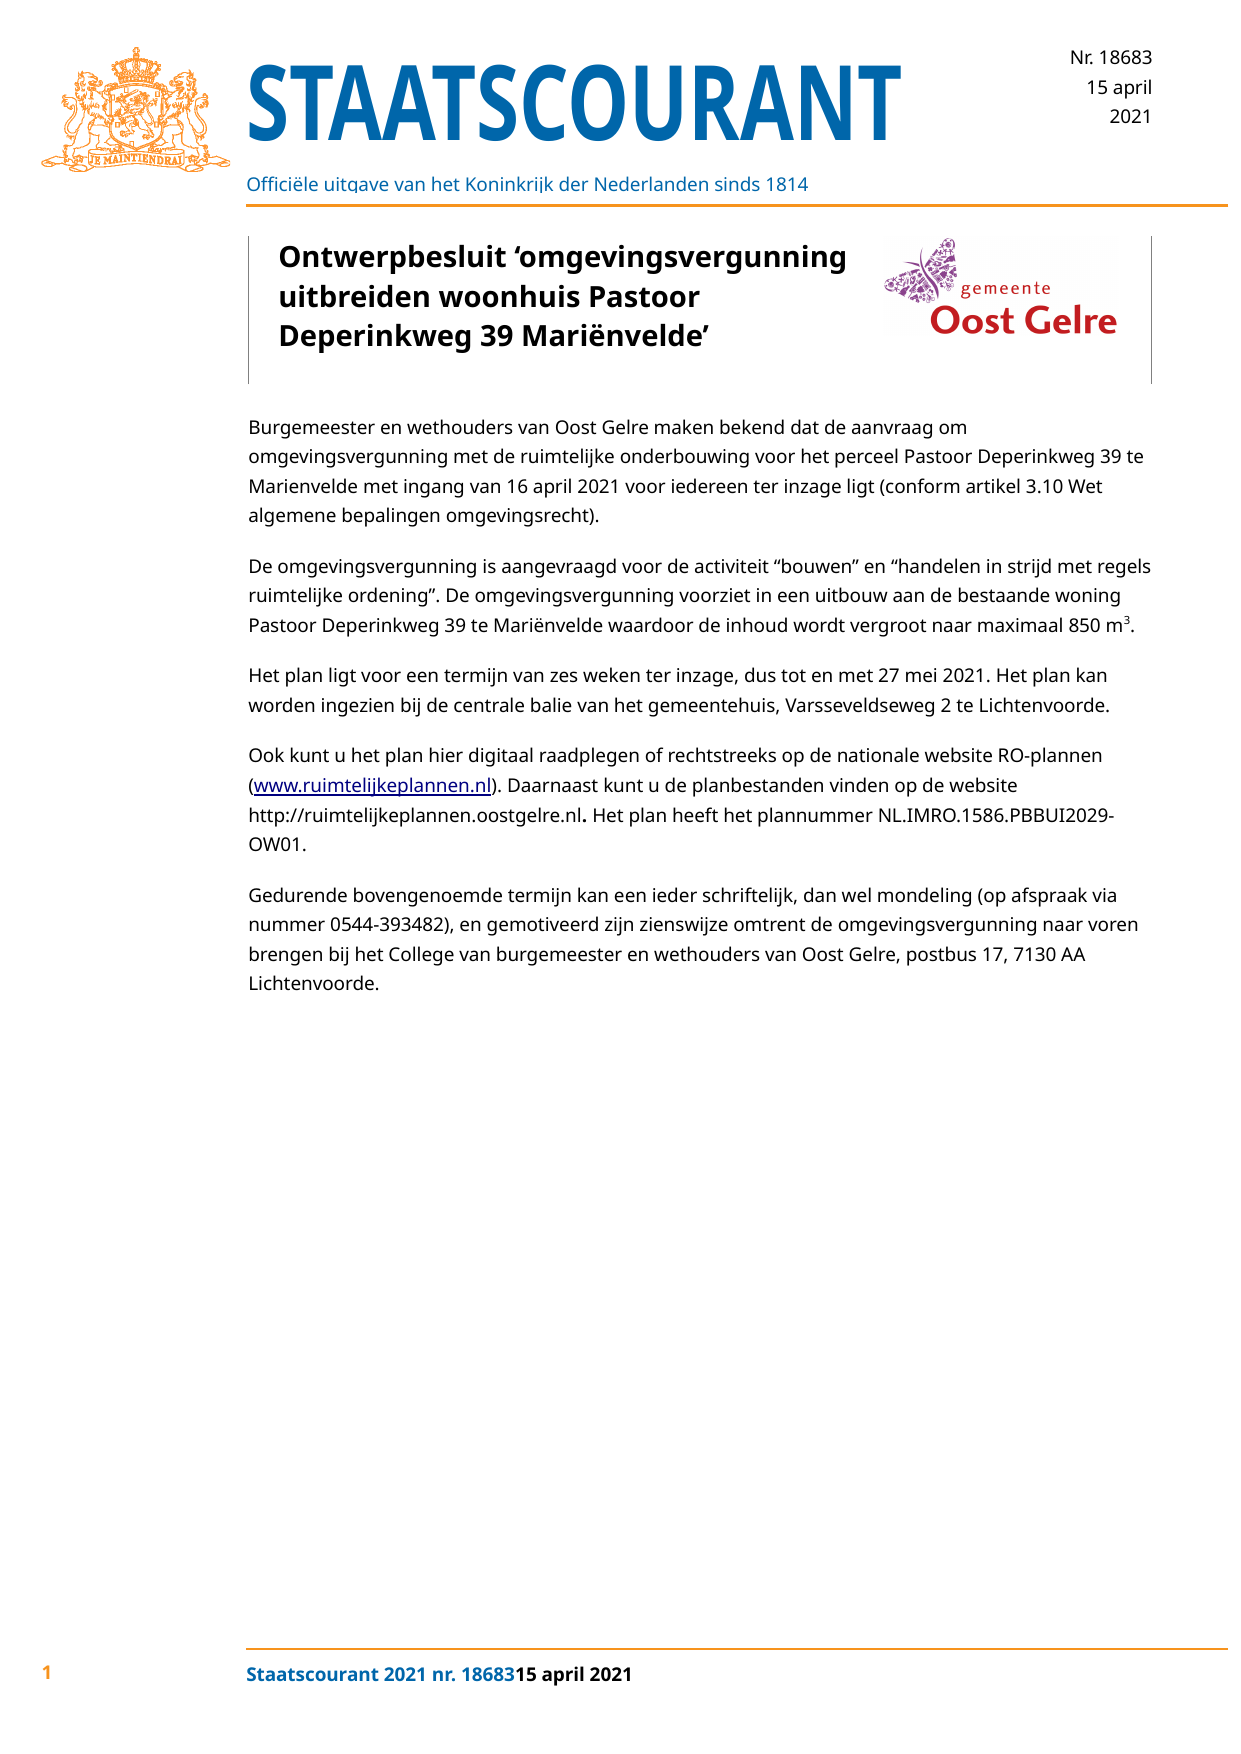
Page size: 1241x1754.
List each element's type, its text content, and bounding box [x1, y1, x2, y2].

text De omgevingsvergunning is aangevraagd voor de activiteit “bouwen” en “handelen in strijd met regels ruimtelijke ordening”. De omgevingsvergunning voorziet in een uitbouw aan de bestaande woning Pastoor Deperinkweg 39 te Mariënvelde waardoor de inhoud wordt vergroot naar maximaal 850 m3. [248, 553, 1152, 638]
text Het plan ligt voor een termijn van zes weken ter inzage, dus tot en met 27 mei 2021. Het plan kan worden ingezien bij de centrale balie van het gemeentehuis, Varsseveldseweg 2 te Lichtenvoorde. [248, 663, 1152, 718]
table_header [850, 236, 1151, 384]
text Ook kunt u het plan hier digitaal raadplegen of rechtstreeks op de nationale website RO-plannen (www.ruimtelijkeplannen.nl). Daarnaast kunt u de planbestanden vinden op de website http://ruimtelijkeplannen.oostgelre.nl. Het plan heeft het plannummer NL.IMRO.1586.PBBUI2029-OW01. [248, 743, 1152, 857]
table_header Ontwerpbesluit ‘omgevingsvergunning uitbreiden woonhuis Pastoor Deperinkweg 39 Mariënvelde’ [249, 236, 850, 384]
text Burgemeester en wethouders van Oost Gelre maken bekend dat de aanvraag om omgevingsvergunning met de ruimtelijke onderbouwing voor het perceel Pastoor Deperinkweg 39 te Marienvelde met ingang van 16 april 2021 voor iedereen ter inzage ligt (conform artikel 3.10 Wet algemene bepalingen omgevingsrecht). [248, 414, 1152, 528]
text Gedurende bovengenoemde termijn kan een ieder schriftelijk, dan wel mondeling (op afspraak via nummer 0544-393482), en gemotiveerd zijn zienswijze omtrent de omgevingsvergunning naar voren brengen bij het College van burgemeester en wethouders van Oost Gelre, postbus 17, 7130 AA Lichtenvoorde. [248, 882, 1152, 996]
picture [882, 236, 1119, 336]
picture [41, 47, 231, 172]
